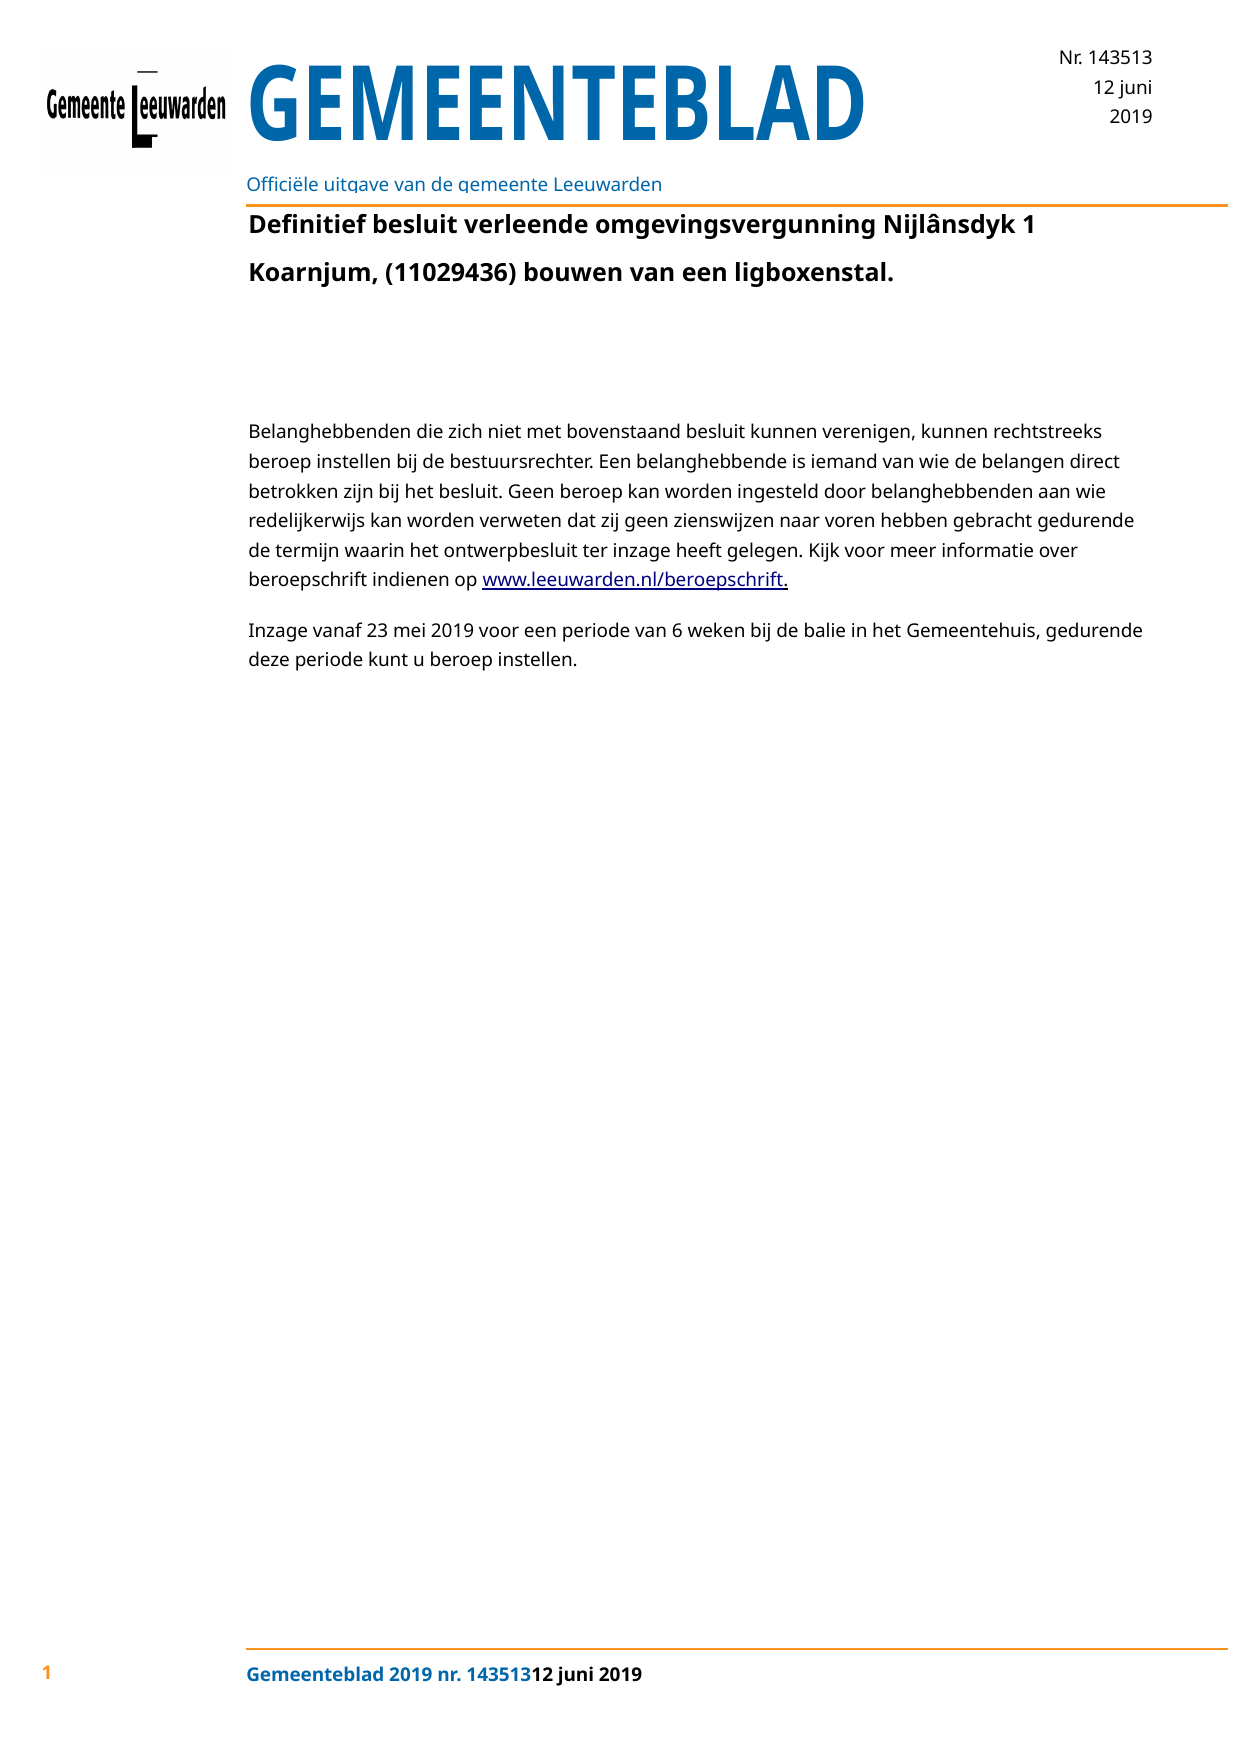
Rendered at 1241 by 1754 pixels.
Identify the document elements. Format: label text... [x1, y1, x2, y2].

picture [41, 47, 231, 172]
text Inzage vanaf 23 mei 2019 voor een periode van 6 weken bij de balie in het Gemeentehuis, gedurende deze periode kunt u beroep instellen. [248, 617, 1152, 672]
text Definitief besluit verleende omgevingsvergunning Nijlânsdyk 1 Koarnjum, (11029436) bouwen van een ligboxenstal. [248, 207, 1152, 288]
text Belanghebbenden die zich niet met bovenstaand besluit kunnen verenigen, kunnen rechtstreeks beroep instellen bij de bestuursrechter. Een belanghebbende is iemand van wie de belangen direct betrokken zijn bij het besluit. Geen beroep kan worden ingesteld door belanghebbenden aan wie redelijkerwijs kan worden verweten dat zij geen zienswijzen naar voren hebben gebracht gedurende de termijn waarin het ontwerpbesluit ter inzage heeft gelegen. Kijk voor meer informatie over beroepschrift indienen op www.leeuwarden.nl/beroepschrift. [248, 419, 1152, 592]
